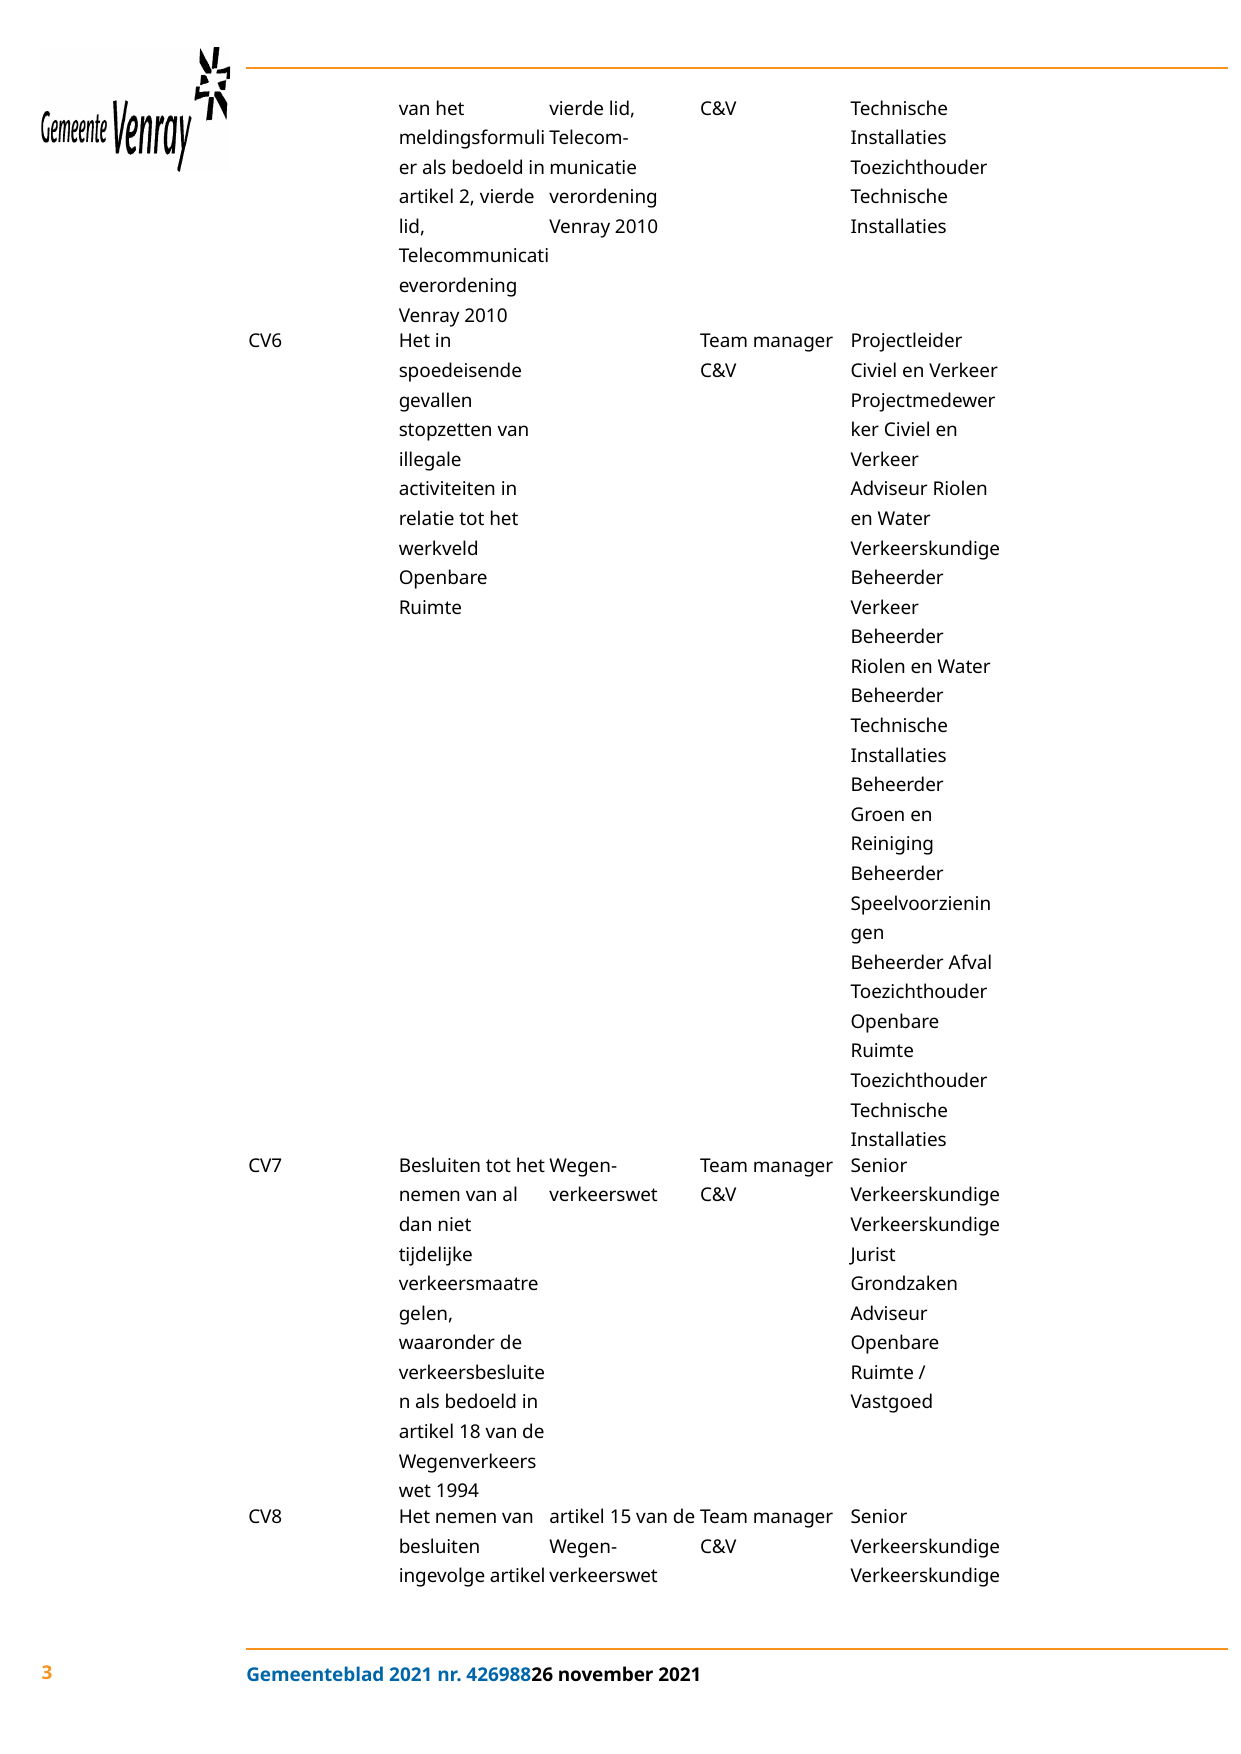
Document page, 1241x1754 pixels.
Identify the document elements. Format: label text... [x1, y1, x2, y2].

table_cell CV6 [248, 328, 398, 1152]
table_cell [1001, 95, 1152, 328]
picture [41, 47, 231, 172]
table_cell Besluiten tot het nemen van al dan niet tijdelijke verkeersmaatregelen, waaronder de verkeersbesluiten als bedoeld in artikel 18 van de Wegenverkeerswet 1994 [399, 1152, 549, 1503]
table_cell Team manager C&V [700, 328, 850, 1152]
table_cell Wegen-verkeerswet [549, 1152, 700, 1503]
table_cell Team manager C&V [700, 1152, 850, 1503]
table_cell Senior Verkeerskundige Verkeerskundige [850, 1503, 1001, 1588]
table_cell van het meldingsformulier als bedoeld in artikel 2, vierde lid, Telecommunicatieverordening Venray 2010 [399, 95, 549, 328]
table_cell Het nemen van besluiten ingevolge artikel [399, 1503, 549, 1588]
table_cell CV8 [248, 1503, 398, 1588]
table_cell [1001, 328, 1152, 1152]
table_cell C&V [700, 95, 850, 328]
table_cell Technische Installaties Toezichthouder Technische Installaties [850, 95, 1001, 328]
table_cell [1001, 1152, 1152, 1503]
table_cell Projectleider Civiel en Verkeer Projectmedewerker Civiel en Verkeer Adviseur Riolen en Water Verkeerskundige Beheerder Verkeer Beheerder Riolen en Water Beheerder Technische Installaties Beheerder Groen en Reiniging Beheerder Speelvoorzieningen Beheerder Afval Toezichthouder Openbare Ruimte Toezichthouder Technische Installaties [850, 328, 1001, 1152]
table_cell [1001, 1503, 1152, 1588]
table_cell CV7 [248, 1152, 398, 1503]
table_cell artikel 15 van de Wegen-verkeerswet [549, 1503, 700, 1588]
table_cell Team manager C&V [700, 1503, 850, 1588]
table_cell [248, 95, 398, 328]
table_cell Senior Verkeerskundige Verkeerskundige Jurist Grondzaken Adviseur Openbare Ruimte / Vastgoed [850, 1152, 1001, 1503]
table_cell vierde lid, Telecom-municatie verordening Venray 2010 [549, 95, 700, 328]
table_cell [549, 328, 700, 1152]
table_cell Het in spoedeisende gevallen stopzetten van illegale activiteiten in relatie tot het werkveld Openbare Ruimte [399, 328, 549, 1152]
